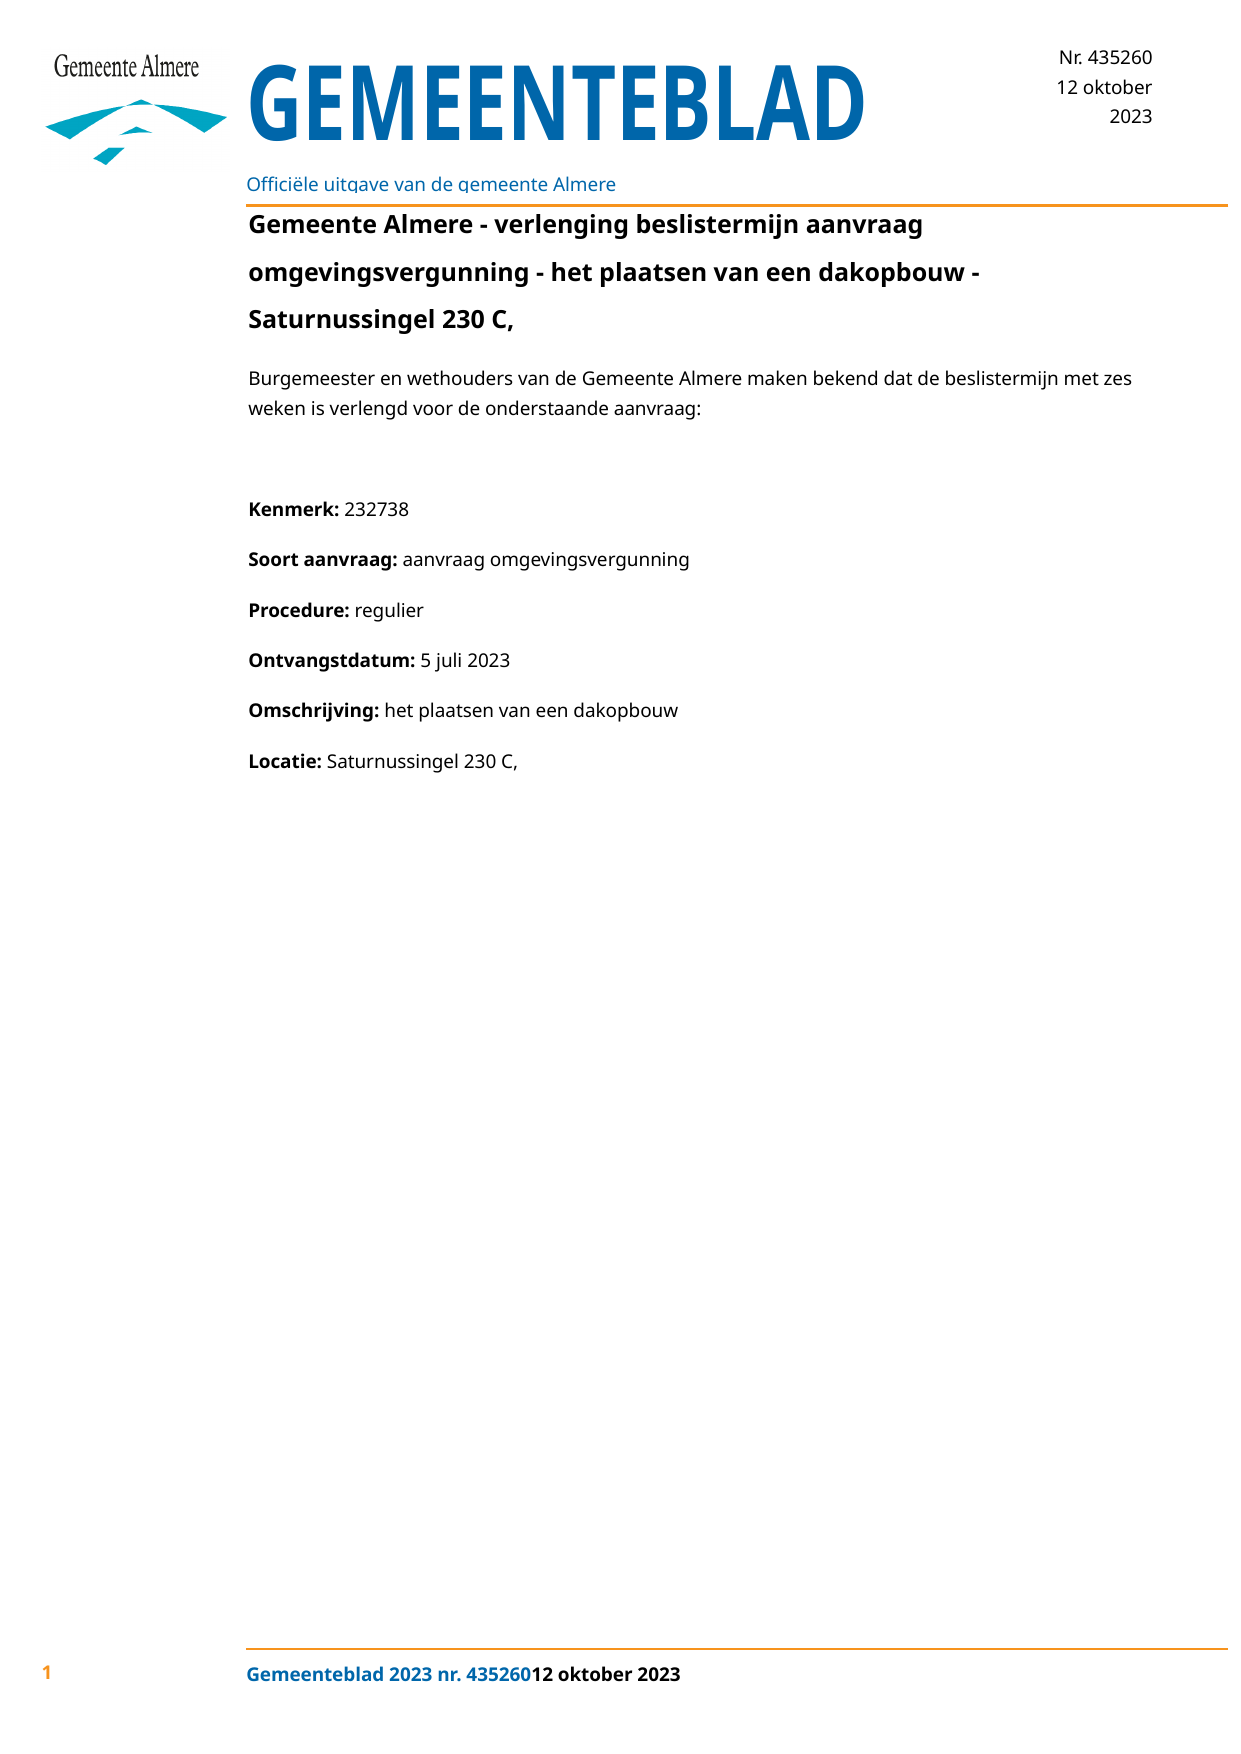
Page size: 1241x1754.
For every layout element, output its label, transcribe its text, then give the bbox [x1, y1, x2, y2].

text Soort aanvraag: aanvraag omgevingsvergunning [248, 546, 1152, 572]
text Procedure: regulier [248, 597, 1152, 622]
text Ontvangstdatum: 5 juli 2023 [248, 647, 1152, 673]
text Locatie: Saturnussingel 230 C, [248, 748, 1152, 774]
text Omschrijving: het plaatsen van een dakopbouw [248, 698, 1152, 723]
text Gemeente Almere - verlenging beslistermijn aanvraag omgevingsvergunning - het plaatsen van een dakopbouw - Saturnussingel 230 C, [248, 207, 1152, 336]
text Burgemeester en wethouders van de Gemeente Almere maken bekend dat de beslistermijn met zes weken is verlengd voor de onderstaande aanvraag: [248, 366, 1152, 421]
picture [41, 47, 231, 172]
text Kenmerk: 232738 [248, 496, 1152, 522]
